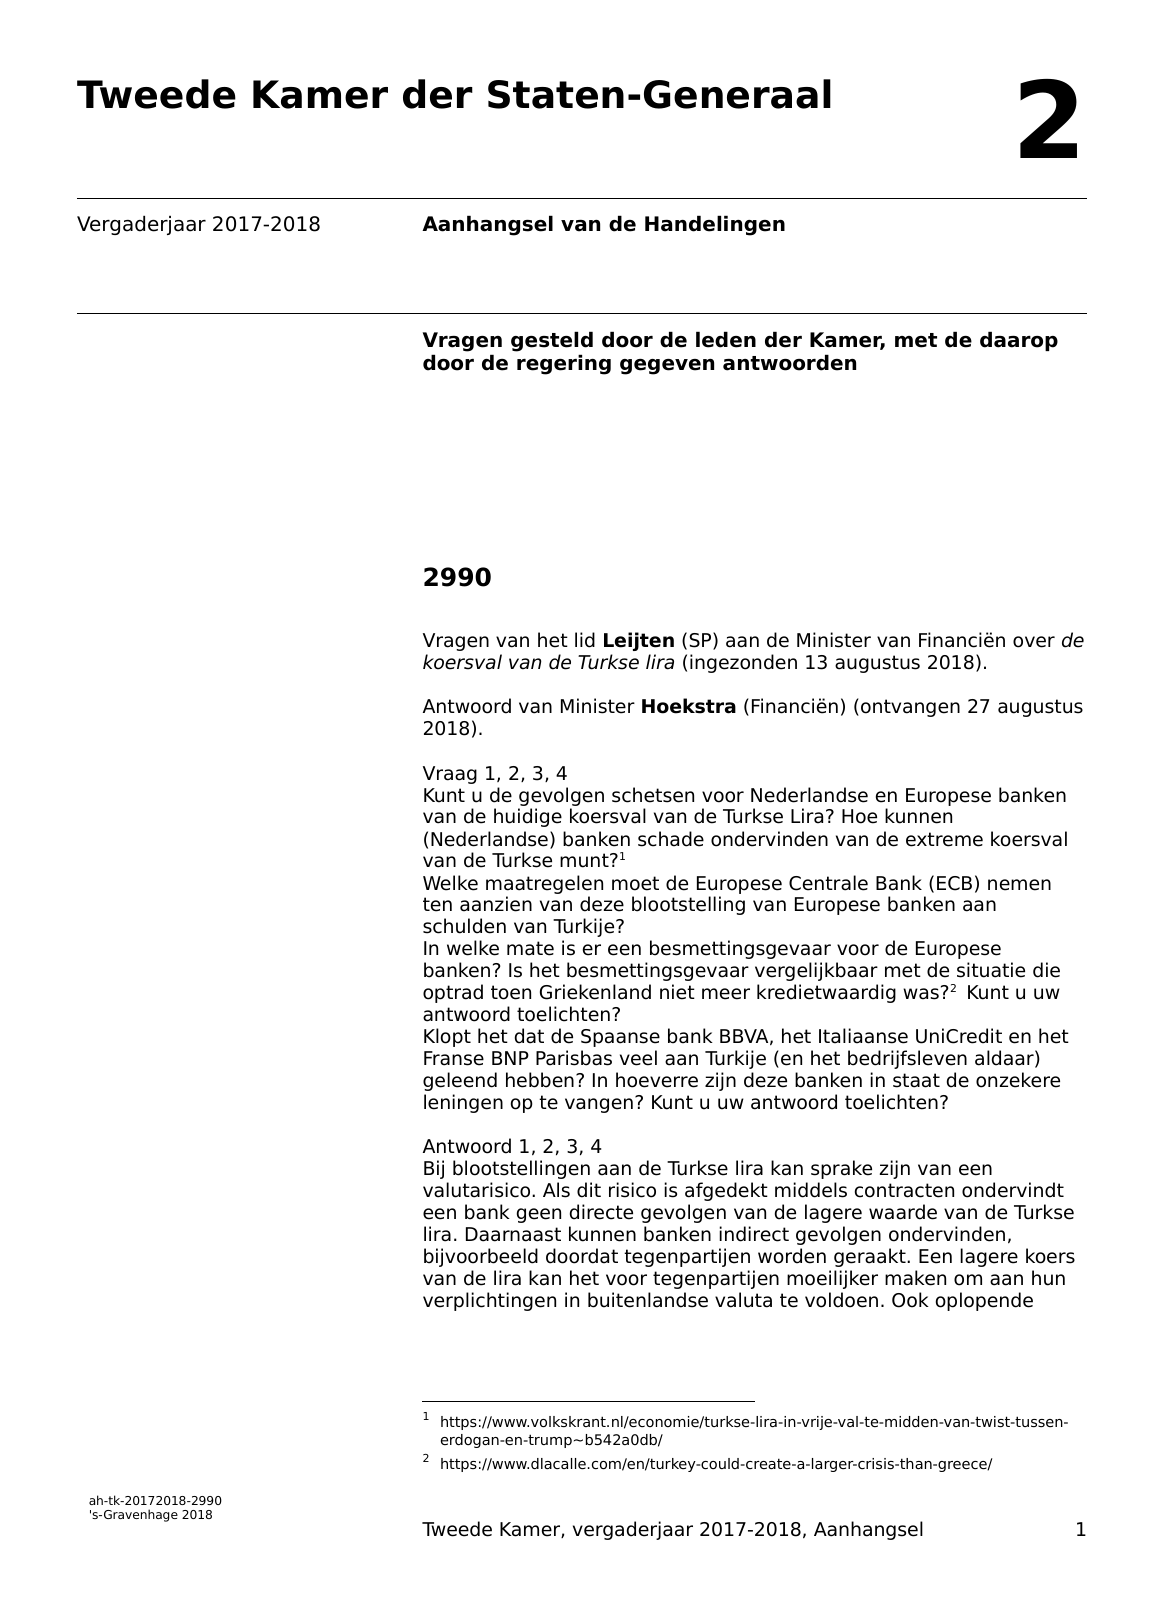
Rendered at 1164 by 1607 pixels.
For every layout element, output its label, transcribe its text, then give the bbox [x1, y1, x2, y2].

table_cell Aanhangsel van de Handelingen [422, 199, 1087, 313]
text Antwoord 1, 2, 3, 4 [422, 1136, 1087, 1158]
table_cell Vergaderjaar 2017-2018 [77, 199, 422, 313]
table_cell Vragen gesteld door de leden der Kamer, met de daarop door de regering gegeven antwoorden [422, 314, 1087, 375]
text https://www.volkskrant.nl/economie/turkse-lira-in-vrije-val-te-midden-van-twist-tussen-erdogan-en-trump~b542a0db/ [422, 1410, 1087, 1449]
text https://www.dlacalle.com/en/turkey-could-create-a-larger-crisis-than-greece/ [422, 1452, 1087, 1474]
text Vraag 1, 2, 3, 4 [422, 762, 1087, 784]
table_header Tweede Kamer der Staten-Generaal [77, 59, 886, 198]
text ah-tk-20172018-2990 [88, 1494, 323, 1508]
text Kunt u de gevolgen schetsen voor Nederlandse en Europese banken van de huidige koersval van de Turkse Lira? Hoe kunnen (Nederlandse) banken schade ondervinden van de extreme koersval van de Turkse munt? [422, 784, 1087, 872]
text Vragen van het lid Leijten (SP) aan de Minister van Financiën over de koersval van de Turkse lira (ingezonden 13 augustus 2018). [422, 630, 1087, 674]
text In welke mate is er een besmettingsgevaar voor de Europese banken? Is het besmettingsgevaar vergelijkbaar met de situatie die optrad toen Griekenland niet meer kredietwaardig was? Kunt u uw antwoord toelichten? [422, 938, 1087, 1026]
text Welke maatregelen moet de Europese Centrale Bank (ECB) nemen ten aanzien van deze blootstelling van Europese banken aan schulden van Turkije? [422, 872, 1087, 938]
table_header 2 [886, 59, 1087, 198]
text 2990 [422, 563, 1087, 592]
text Antwoord van Minister Hoekstra (Financiën) (ontvangen 27 augustus 2018). [422, 696, 1087, 740]
text 's-Gravenhage 2018 [88, 1508, 323, 1522]
table_cell [77, 314, 422, 375]
text Klopt het dat de Spaanse bank BBVA, het Italiaanse UniCredit en het Franse BNP Parisbas veel aan Turkije (en het bedrijfsleven aldaar) geleend hebben? In hoeverre zijn deze banken in staat de onzekere leningen op te vangen? Kunt u uw antwoord toelichten? [422, 1026, 1087, 1114]
text Bij blootstellingen aan de Turkse lira kan sprake zijn van een valutarisico. Als dit risico is afgedekt middels contracten ondervindt een bank geen directe gevolgen van de lagere waarde van de Turkse lira. Daarnaast kunnen banken indirect gevolgen ondervinden, bijvoorbeeld doordat tegenpartijen worden geraakt. Een lagere koers van de lira kan het voor tegenpartijen moeilijker maken om aan hun verplichtingen in buitenlandse valuta te voldoen. Ook oplopende [422, 1158, 1087, 1312]
